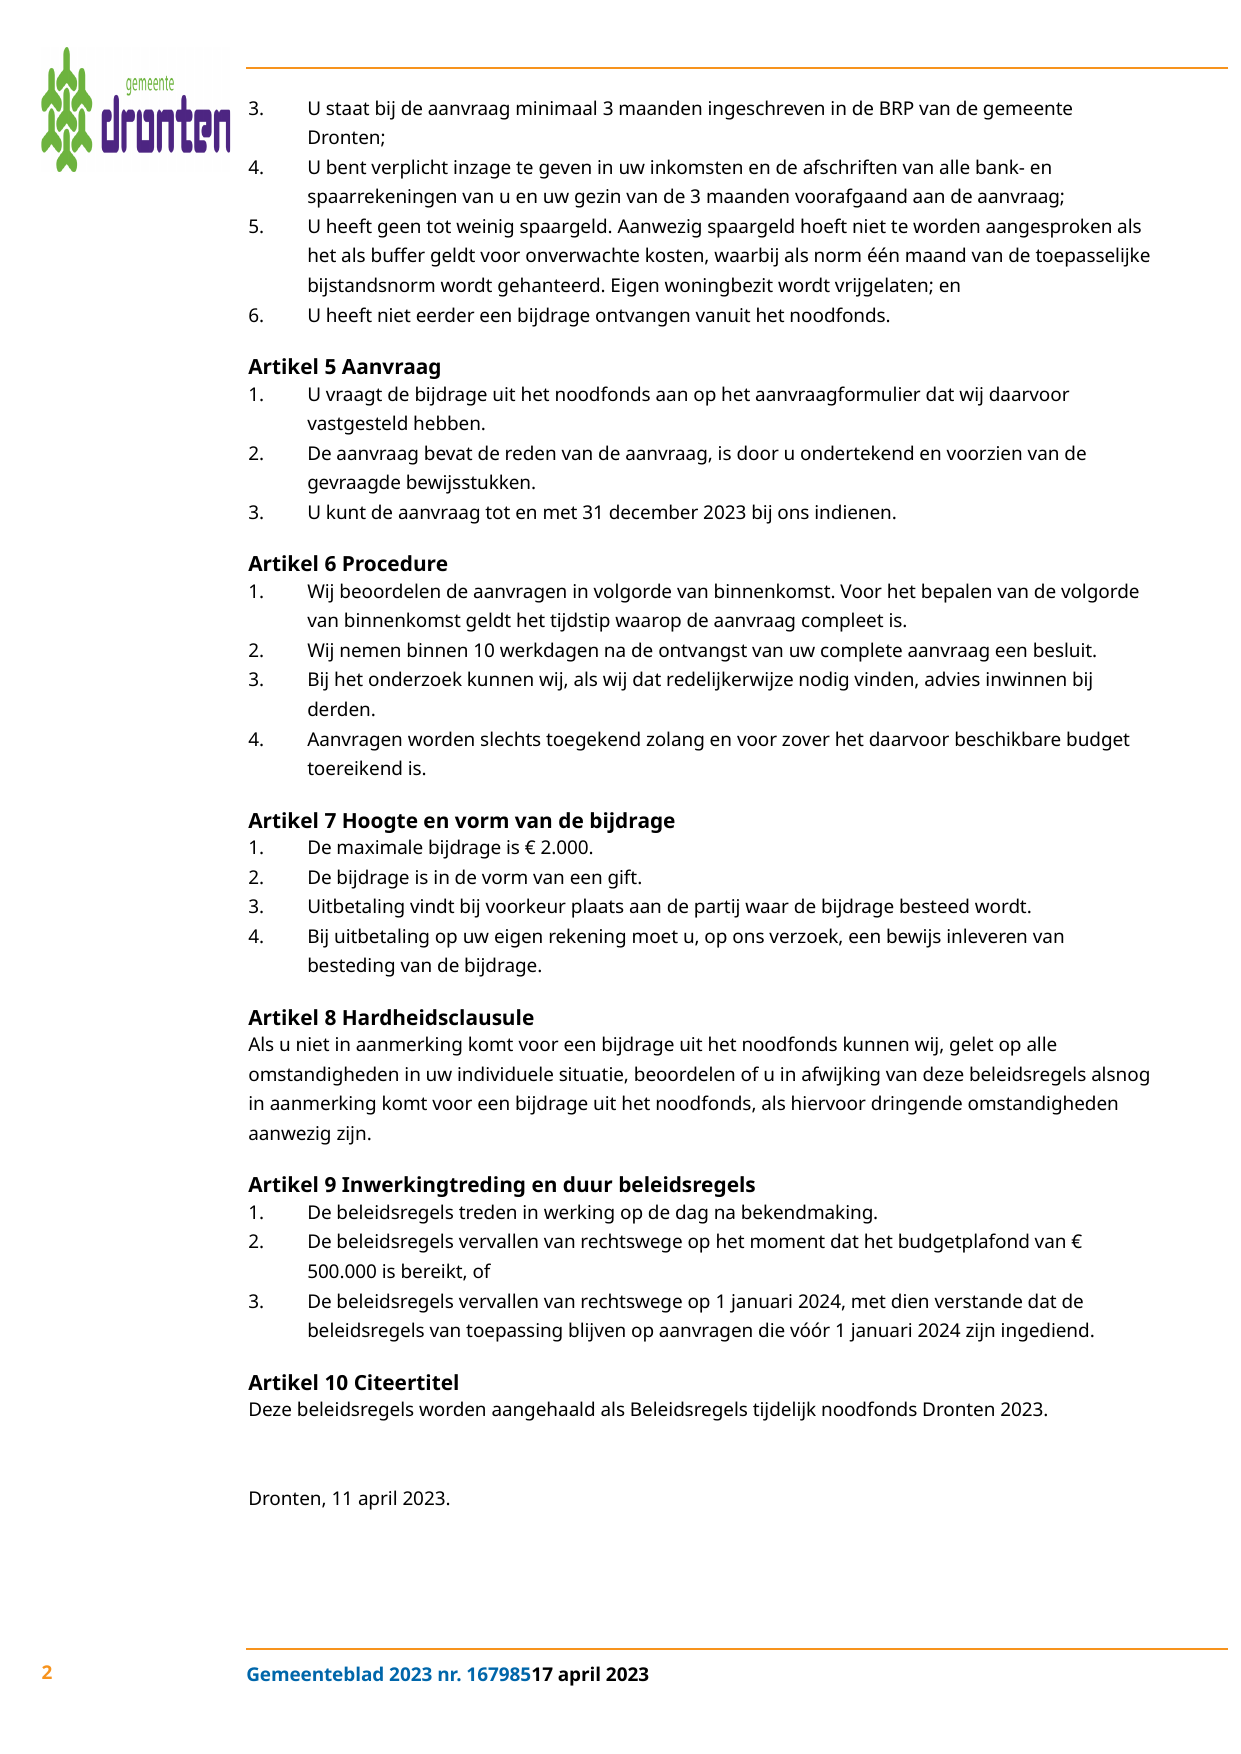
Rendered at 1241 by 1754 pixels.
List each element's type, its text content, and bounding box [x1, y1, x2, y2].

list Bij uitbetaling op uw eigen rekening moet u, op ons verzoek, een bewijs inleveren van besteding van de bijdrage. [248, 923, 1152, 978]
list Uitbetaling vindt bij voorkeur plaats aan de partij waar de bijdrage besteed wordt. [248, 893, 1152, 919]
list De bijdrage is in de vorm van een gift. [248, 864, 1152, 889]
list U bent verplicht inzage te geven in uw inkomsten en de afschriften van alle bank- en spaarrekeningen van u en uw gezin van de 3 maanden voorafgaand aan de aanvraag; [248, 154, 1152, 209]
list Bij het onderzoek kunnen wij, als wij dat redelijkerwijze nodig vinden, advies inwinnen bij derden. [248, 667, 1152, 722]
text Artikel 9 Inwerkingtreding en duur beleidsregels [248, 1171, 1152, 1199]
list De beleidsregels vervallen van rechtswege op het moment dat het budgetplafond van € 500.000 is bereikt, of [248, 1229, 1152, 1284]
text Deze beleidsregels worden aangehaald als Beleidsregels tijdelijk noodfonds Dronten 2023. [248, 1396, 1152, 1422]
list Aanvragen worden slechts toegekend zolang en voor zover het daarvoor beschikbare budget toereikend is. [248, 726, 1152, 781]
text Artikel 8 Hardheidsclausule [248, 1003, 1152, 1031]
text Artikel 5 Aanvraag [248, 352, 1152, 381]
text Artikel 6 Procedure [248, 549, 1152, 578]
list De aanvraag bevat de reden van de aanvraag, is door u ondertekend en voorzien van de gevraagde bewijsstukken. [248, 440, 1152, 495]
text Artikel 7 Hoogte en vorm van de bijdrage [248, 806, 1152, 834]
list De beleidsregels treden in werking op de dag na bekendmaking. [248, 1199, 1152, 1225]
list U vraagt de bijdrage uit het noodfonds aan op het aanvraagformulier dat wij daarvoor vastgesteld hebben. [248, 381, 1152, 436]
list U kunt de aanvraag tot en met 31 december 2023 bij ons indienen. [248, 499, 1152, 525]
text Als u niet in aanmerking komt voor een bijdrage uit het noodfonds kunnen wij, gelet op alle omstandigheden in uw individuele situatie, beoordelen of u in afwijking van deze beleidsregels alsnog in aanmerking komt voor een bijdrage uit het noodfonds, als hiervoor dringende omstandigheden aanwezig zijn. [248, 1031, 1152, 1146]
list Wij nemen binnen 10 werkdagen na de ontvangst van uw complete aanvraag een besluit. [248, 637, 1152, 663]
list U heeft geen tot weinig spaargeld. Aanwezig spaargeld hoeft niet te worden aangesproken als het als buffer geldt voor onverwachte kosten, waarbij als norm één maand van de toepasselijke bijstandsnorm wordt gehanteerd. Eigen woningbezit wordt vrijgelaten; en [248, 213, 1152, 298]
picture [41, 47, 231, 172]
text Artikel 10 Citeertitel [248, 1368, 1152, 1396]
list De maximale bijdrage is € 2.000. [248, 834, 1152, 860]
list Wij beoordelen de aanvragen in volgorde van binnenkomst. Voor het bepalen van de volgorde van binnenkomst geldt het tijdstip waarop de aanvraag compleet is. [248, 578, 1152, 633]
list U staat bij de aanvraag minimaal 3 maanden ingeschreven in de BRP van de gemeente Dronten; [248, 95, 1152, 150]
text Dronten, 11 april 2023. [248, 1485, 1152, 1511]
list U heeft niet eerder een bijdrage ontvangen vanuit het noodfonds. [248, 302, 1152, 328]
list De beleidsregels vervallen van rechtswege op 1 januari 2024, met dien verstande dat de beleidsregels van toepassing blijven op aanvragen die vóór 1 januari 2024 zijn ingediend. [248, 1288, 1152, 1343]
